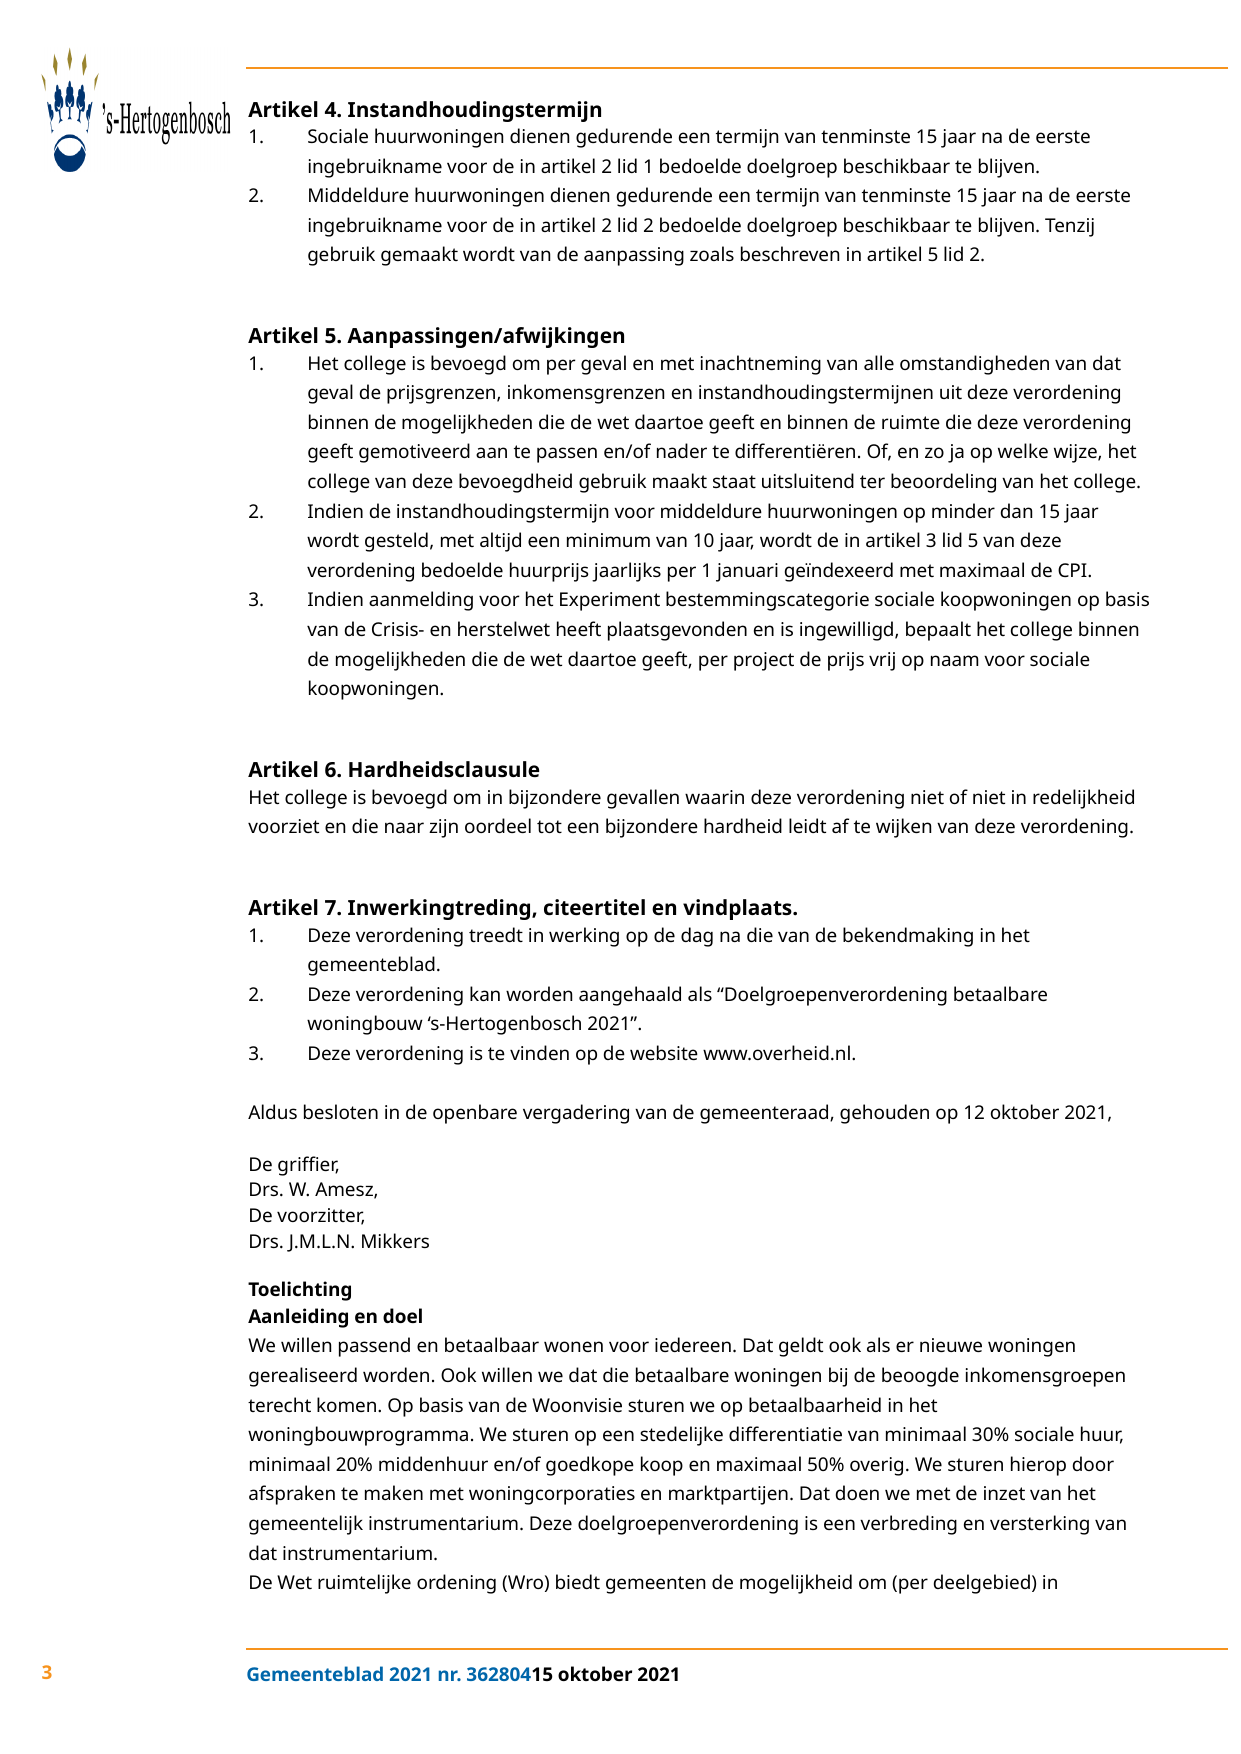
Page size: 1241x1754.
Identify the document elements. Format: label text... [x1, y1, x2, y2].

text Artikel 4. Instandhoudingstermijn [248, 95, 1152, 123]
text Drs. J.M.L.N. Mikkers [248, 1228, 1152, 1254]
list Indien de instandhoudingstermijn voor middeldure huurwoningen op minder dan 15 jaar wordt gesteld, met altijd een minimum van 10 jaar, wordt de in artikel 3 lid 5 van deze verordening bedoelde huurprijs jaarlijks per 1 januari geïndexeerd met maximaal de CPI. [248, 498, 1152, 583]
text Artikel 5. Aanpassingen/afwijkingen [248, 322, 1152, 350]
picture [41, 47, 231, 172]
text We willen passend en betaalbaar wonen voor iedereen. Dat geldt ook als er nieuwe woningen gerealiseerd worden. Ook willen we dat die betaalbare woningen bij de beoogde inkomensgroepen terecht komen. Op basis van de Woonvisie sturen we op betaalbaarheid in het woningbouwprogramma. We sturen op een stedelijke differentiatie van minimaal 30% sociale huur, minimaal 20% middenhuur en/of goedkope koop en maximaal 50% overig. We sturen hierop door afspraken te maken met woningcorporaties en marktpartijen. Dat doen we met de inzet van het gemeentelijk instrumentarium. Deze doelgroepenverordening is een verbreding en versterking van dat instrumentarium. [248, 1333, 1152, 1565]
text De griffier, [248, 1151, 1152, 1177]
list Het college is bevoegd om per geval en met inachtneming van alle omstandigheden van dat geval de prijsgrenzen, inkomensgrenzen en instandhoudingstermijnen uit deze verordening binnen de mogelijkheden die de wet daartoe geeft en binnen de ruimte die deze verordening geeft gemotiveerd aan te passen en/of nader te differentiëren. Of, en zo ja op welke wijze, het college van deze bevoegdheid gebruik maakt staat uitsluitend ter beoordeling van het college. [248, 350, 1152, 494]
text Drs. W. Amesz, [248, 1177, 1152, 1202]
list Deze verordening kan worden aangehaald als “Doelgroepenverordening betaalbare woningbouw ‘s-Hertogenbosch 2021”. [248, 981, 1152, 1036]
text De voorzitter, [248, 1202, 1152, 1228]
text De Wet ruimtelijke ordening (Wro) biedt gemeenten de mogelijkheid om (per deelgebied) in [248, 1569, 1152, 1595]
list Indien aanmelding voor het Experiment bestemmingscategorie sociale koopwoningen op basis van de Crisis- en herstelwet heeft plaatsgevonden en is ingewilligd, bepaalt het college binnen de mogelijkheden die de wet daartoe geeft, per project de prijs vrij op naam voor sociale koopwoningen. [248, 587, 1152, 701]
text Het college is bevoegd om in bijzondere gevallen waarin deze verordening niet of niet in redelijkheid voorziet en die naar zijn oordeel tot een bijzondere hardheid leidt af te wijken van deze verordening. [248, 784, 1152, 839]
list Middeldure huurwoningen dienen gedurende een termijn van tenminste 15 jaar na de eerste ingebruikname voor de in artikel 2 lid 2 bedoelde doelgroep beschikbaar te blijven. Tenzij gebruik gemaakt wordt van de aanpassing zoals beschreven in artikel 5 lid 2. [248, 182, 1152, 267]
text Artikel 7. Inwerkingtreding, citeertitel en vindplaats. [248, 893, 1152, 922]
list Deze verordening is te vinden op de website www.overheid.nl. [248, 1040, 1152, 1066]
text Aldus besloten in de openbare vergadering van de gemeenteraad, gehouden op 12 oktober 2021, [248, 1099, 1152, 1125]
text Aanleiding en doel [248, 1303, 1152, 1329]
list Sociale huurwoningen dienen gedurende een termijn van tenminste 15 jaar na de eerste ingebruikname voor de in artikel 2 lid 1 bedoelde doelgroep beschikbaar te blijven. [248, 123, 1152, 178]
text Artikel 6. Hardheidsclausule [248, 755, 1152, 784]
text Toelichting [248, 1274, 1152, 1303]
list Deze verordening treedt in werking op de dag na die van de bekendmaking in het gemeenteblad. [248, 922, 1152, 977]
